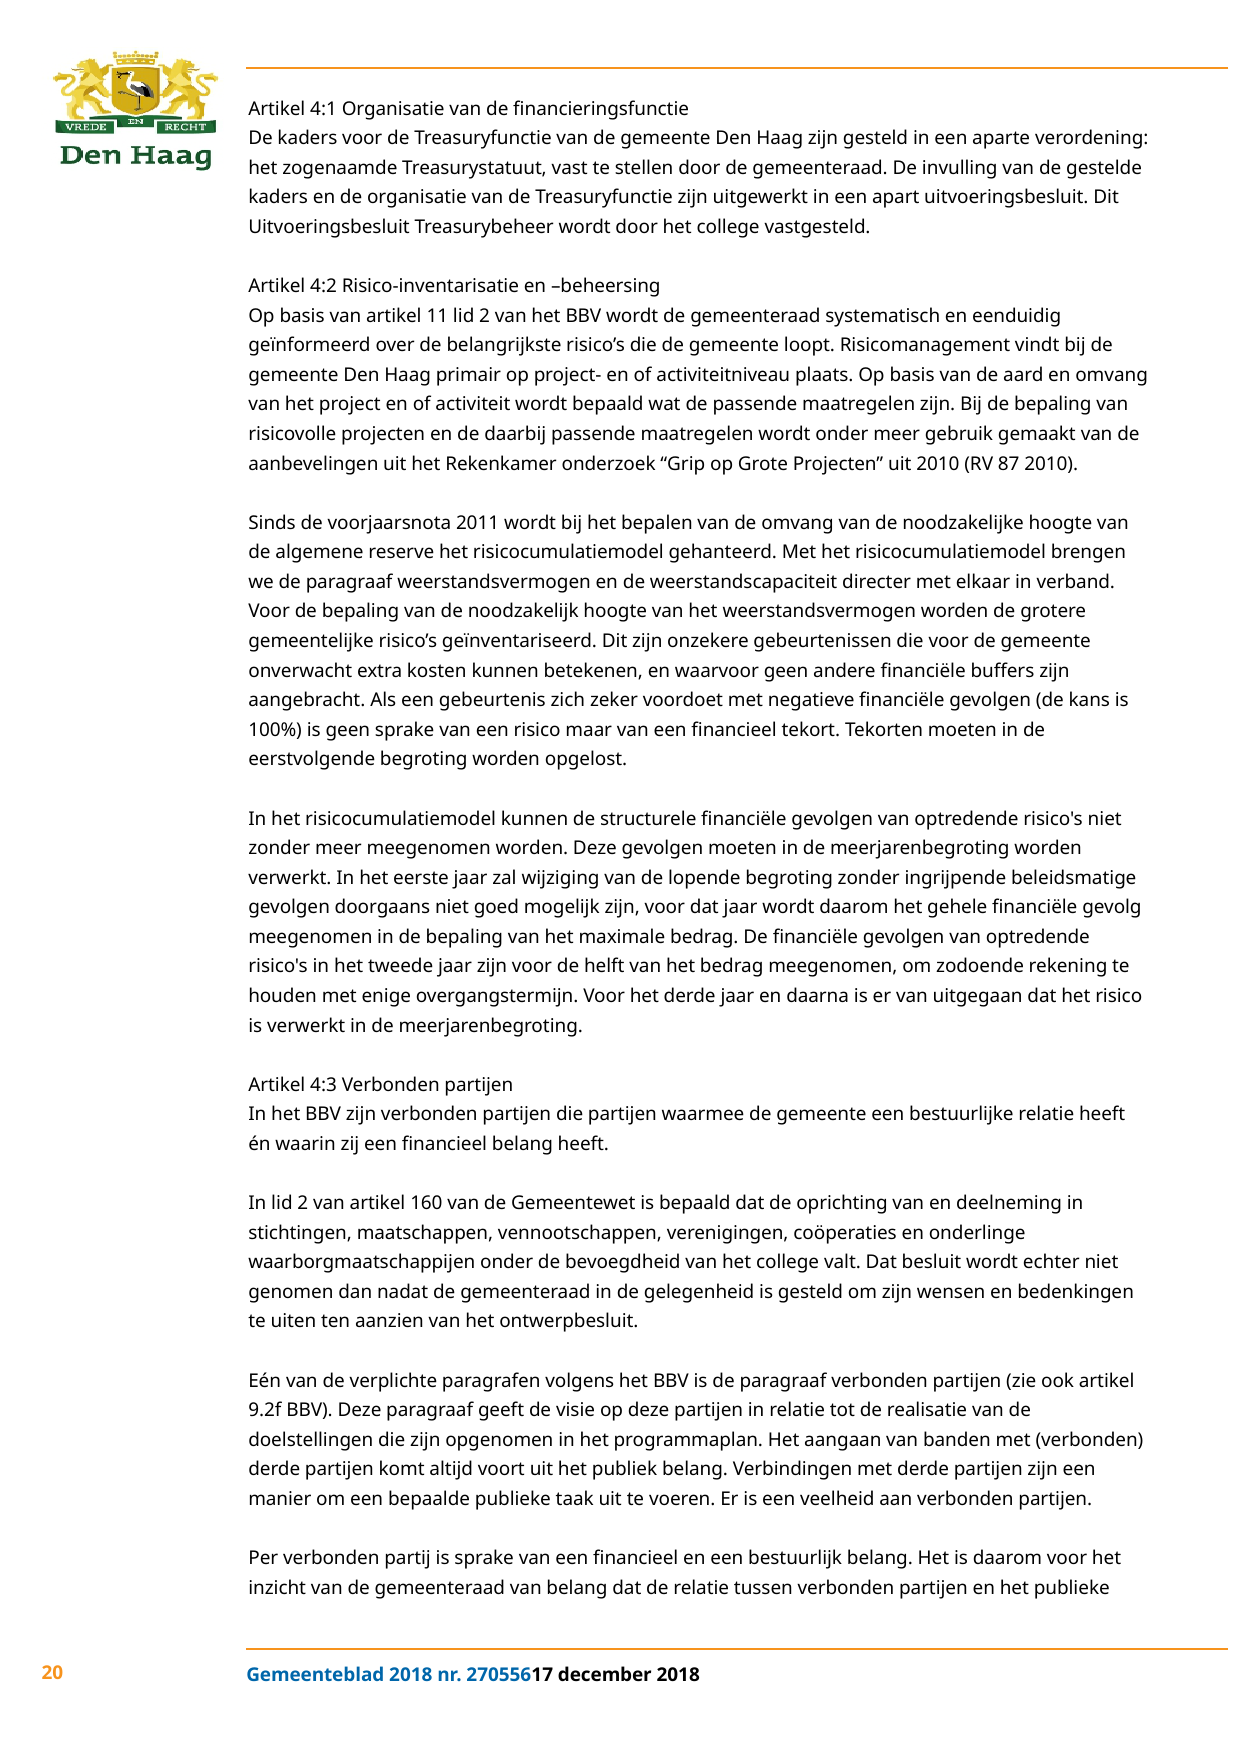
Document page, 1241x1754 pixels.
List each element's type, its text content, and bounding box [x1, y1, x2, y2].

text In het BBV zijn verbonden partijen die partijen waarmee de gemeente een bestuurlijke relatie heeft én waarin zij een financieel belang heeft. [248, 1101, 1152, 1156]
picture [41, 47, 231, 172]
text Artikel 4:2 Risico-inventarisatie en –beheersing [248, 272, 1152, 298]
text Op basis van artikel 11 lid 2 van het BBV wordt de gemeenteraad systematisch en eenduidig geïnformeerd over de belangrijkste risico’s die de gemeente loopt. Risicomanagement vindt bij de gemeente Den Haag primair op project- en of activiteitniveau plaats. Op basis van de aard en omvang van het project en of activiteit wordt bepaald wat de passende maatregelen zijn. Bij de bepaling van risicovolle projecten en de daarbij passende maatregelen wordt onder meer gebruik gemaakt van de aanbevelingen uit het Rekenkamer onderzoek “Grip op Grote Projecten” uit 2010 (RV 87 2010). [248, 302, 1152, 476]
text Sinds de voorjaarsnota 2011 wordt bij het bepalen van de omvang van de noodzakelijke hoogte van de algemene reserve het risicocumulatiemodel gehanteerd. Met het risicocumulatiemodel brengen we de paragraaf weerstandsvermogen en de weerstandscapaciteit directer met elkaar in verband. Voor de bepaling van de noodzakelijk hoogte van het weerstandsvermogen worden de grotere gemeentelijke risico’s geïnventariseerd. Dit zijn onzekere gebeurtenissen die voor de gemeente onverwacht extra kosten kunnen betekenen, en waarvoor geen andere financiële buffers zijn aangebracht. Als een gebeurtenis zich zeker voordoet met negatieve financiële gevolgen (de kans is 100%) is geen sprake van een risico maar van een financieel tekort. Tekorten moeten in de eerstvolgende begroting worden opgelost. [248, 509, 1152, 771]
text Artikel 4:1 Organisatie van de financieringsfunctie [248, 95, 1152, 121]
text Per verbonden partij is sprake van een financieel en een bestuurlijk belang. Het is daarom voor het inzicht van de gemeenteraad van belang dat de relatie tussen verbonden partijen en het publieke [248, 1544, 1152, 1600]
text In het risicocumulatiemodel kunnen de structurele financiële gevolgen van optredende risico's niet zonder meer meegenomen worden. Deze gevolgen moeten in de meerjarenbegroting worden verwerkt. In het eerste jaar zal wijziging van de lopende begroting zonder ingrijpende beleidsmatige gevolgen doorgaans niet goed mogelijk zijn, voor dat jaar wordt daarom het gehele financiële gevolg meegenomen in de bepaling van het maximale bedrag. De financiële gevolgen van optredende risico's in het tweede jaar zijn voor de helft van het bedrag meegenomen, om zodoende rekening te houden met enige overgangstermijn. Voor het derde jaar en daarna is er van uitgegaan dat het risico is verwerkt in de meerjarenbegroting. [248, 805, 1152, 1038]
text De kaders voor de Treasuryfunctie van de gemeente Den Haag zijn gesteld in een aparte verordening: het zogenaamde Treasurystatuut, vast te stellen door de gemeenteraad. De invulling van de gestelde kaders en de organisatie van de Treasuryfunctie zijn uitgewerkt in een apart uitvoeringsbesluit. Dit Uitvoeringsbesluit Treasurybeheer wordt door het college vastgesteld. [248, 124, 1152, 239]
text In lid 2 van artikel 160 van de Gemeentewet is bepaald dat de oprichting van en deelneming in stichtingen, maatschappen, vennootschappen, verenigingen, coöperaties en onderlinge waarborgmaatschappijen onder de bevoegdheid van het college valt. Dat besluit wordt echter niet genomen dan nadat de gemeenteraad in de gelegenheid is gesteld om zijn wensen en bedenkingen te uiten ten aanzien van het ontwerpbesluit. [248, 1189, 1152, 1333]
text Artikel 4:3 Verbonden partijen [248, 1071, 1152, 1097]
text Eén van de verplichte paragrafen volgens het BBV is de paragraaf verbonden partijen (zie ook artikel 9.2f BBV). Deze paragraaf geeft de visie op deze partijen in relatie tot de realisatie van de doelstellingen die zijn opgenomen in het programmaplan. Het aangaan van banden met (verbonden) derde partijen komt altijd voort uit het publiek belang. Verbindingen met derde partijen zijn een manier om een bepaalde publieke taak uit te voeren. Er is een veelheid aan verbonden partijen. [248, 1367, 1152, 1511]
